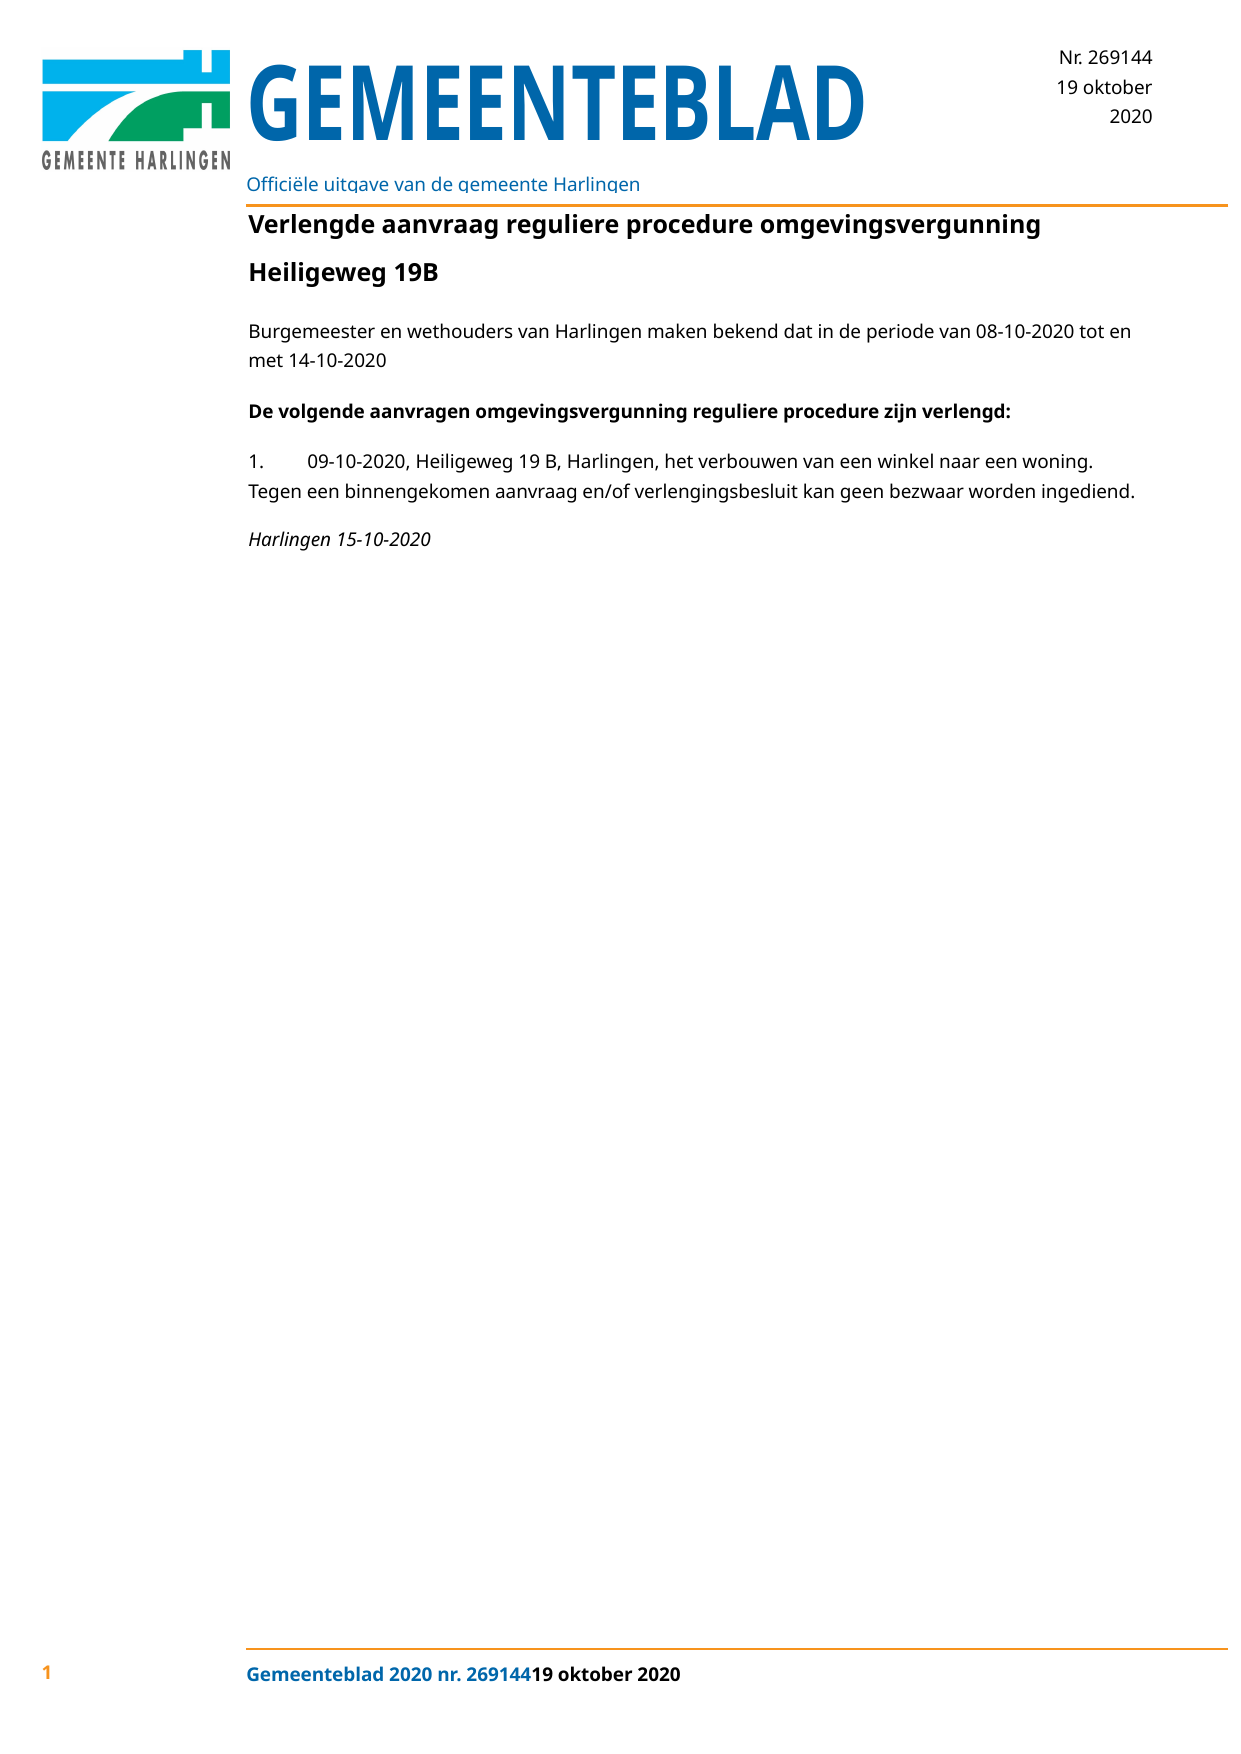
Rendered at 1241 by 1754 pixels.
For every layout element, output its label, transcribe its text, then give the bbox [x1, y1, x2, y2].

text Tegen een binnengekomen aanvraag en/of verlengingsbesluit kan geen bezwaar worden ingediend. [248, 478, 1152, 504]
text Burgemeester en wethouders van Harlingen maken bekend dat in de periode van 08-10-2020 tot en met 14-10-2020 [248, 318, 1152, 373]
list 09-10-2020, Heiligeweg 19 B, Harlingen, het verbouwen van een winkel naar een woning. [248, 448, 1152, 474]
picture [41, 47, 231, 172]
text Harlingen 15-10-2020 [248, 526, 1152, 551]
text Verlengde aanvraag reguliere procedure omgevingsvergunning Heiligeweg 19B [248, 207, 1152, 288]
text De volgende aanvragen omgevingsvergunning reguliere procedure zijn verlengd: [248, 398, 1152, 424]
